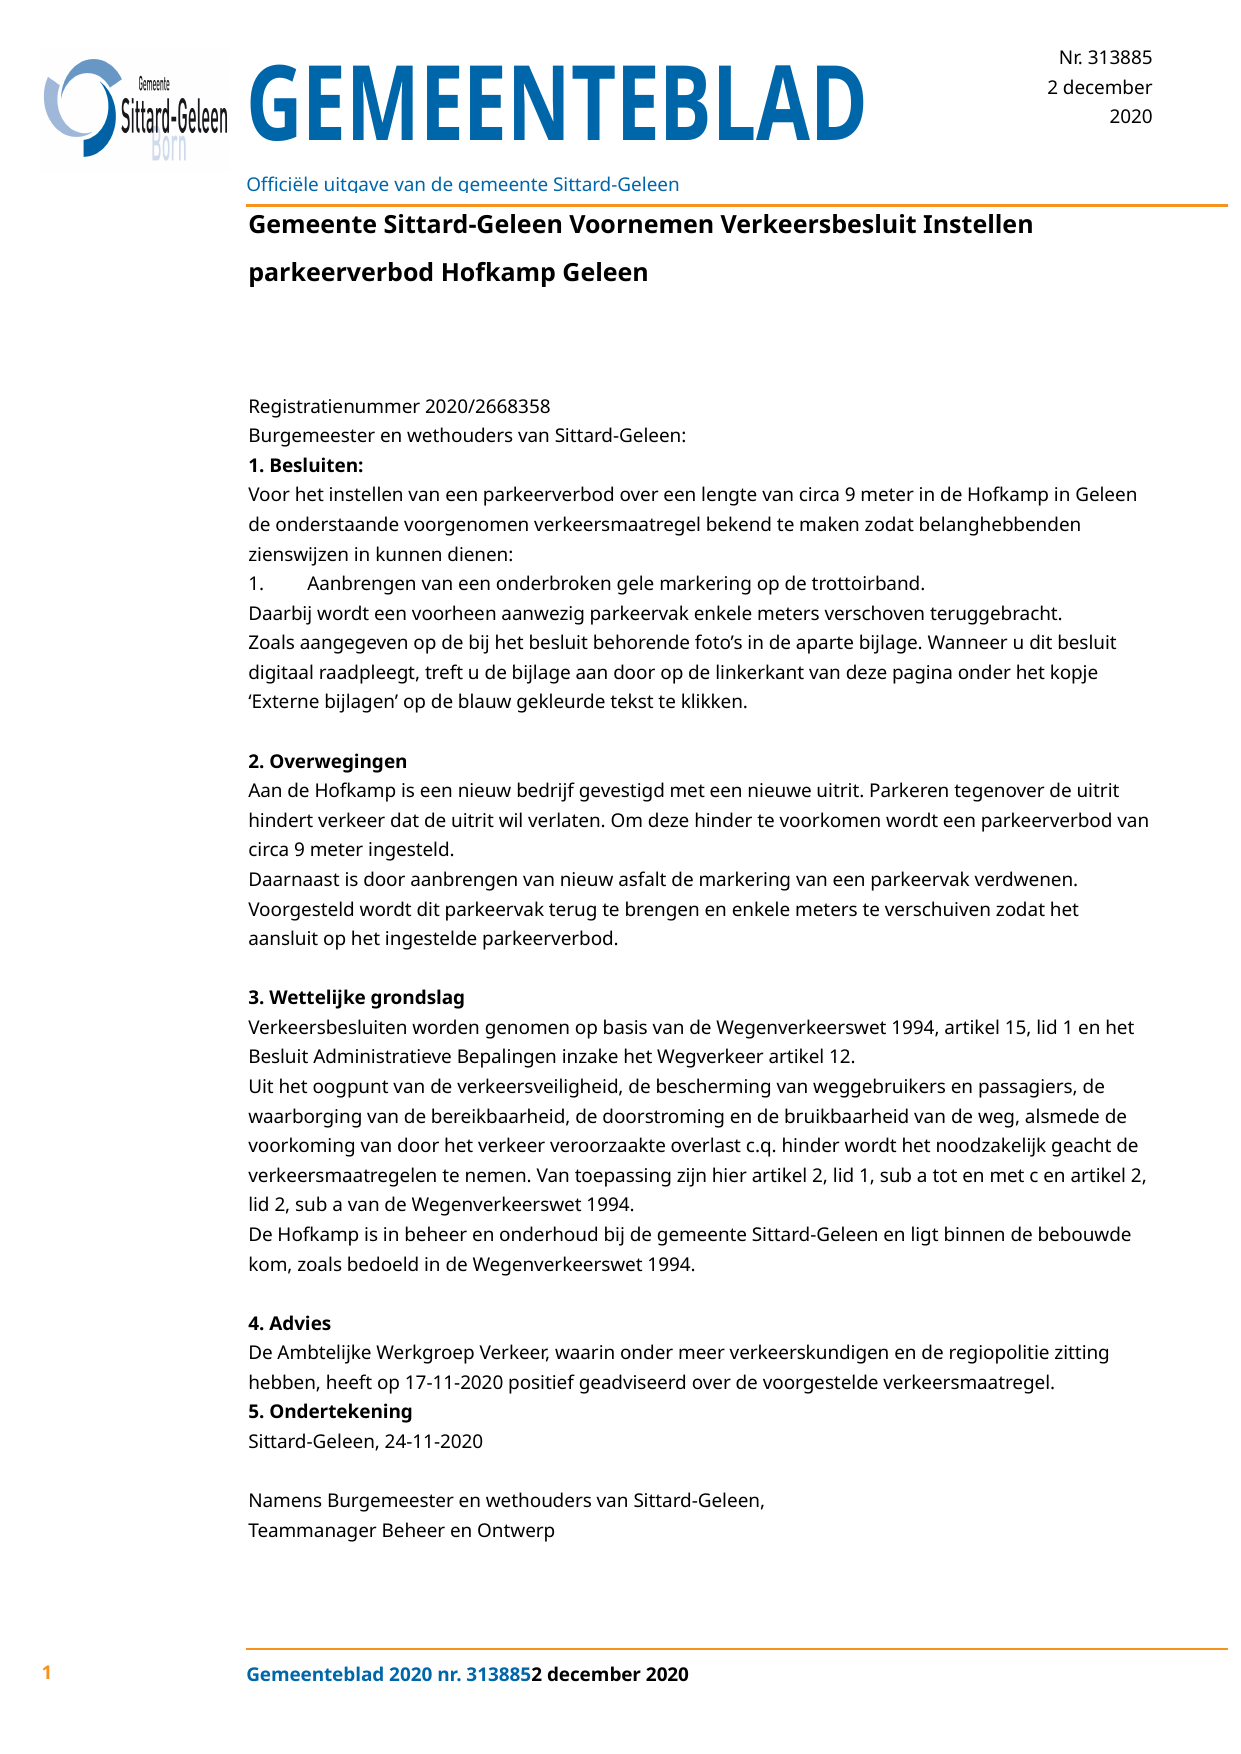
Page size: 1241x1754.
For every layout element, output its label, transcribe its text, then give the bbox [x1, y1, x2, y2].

text Daarbij wordt een voorheen aanwezig parkeervak enkele meters verschoven teruggebracht. [248, 600, 1152, 626]
text Zoals aangegeven op de bij het besluit behorende foto’s in de aparte bijlage. Wanneer u dit besluit digitaal raadpleegt, treft u de bijlage aan door op de linkerkant van deze pagina onder het kopje ‘Externe bijlagen’ op de blauw gekleurde tekst te klikken. [248, 629, 1152, 714]
text Burgemeester en wethouders van Sittard-Geleen: [248, 422, 1152, 448]
text Sittard-Geleen, 24-11-2020 [248, 1428, 1152, 1454]
list Aanbrengen van een onderbroken gele markering op de trottoirband. [248, 570, 1152, 596]
text Uit het oogpunt van de verkeersveiligheid, de bescherming van weggebruikers en passagiers, de waarborging van de bereikbaarheid, de doorstroming en de bruikbaarheid van de weg, alsmede de voorkoming van door het verkeer veroorzaakte overlast c.q. hinder wordt het noodzakelijk geacht de verkeersmaatregelen te nemen. Van toepassing zijn hier artikel 2, lid 1, sub a tot en met c en artikel 2, lid 2, sub a van de Wegenverkeerswet 1994. [248, 1073, 1152, 1217]
text Voor het instellen van een parkeerverbod over een lengte van circa 9 meter in de Hofkamp in Geleen de onderstaande voorgenomen verkeersmaatregel bekend te maken zodat belanghebbenden zienswijzen in kunnen dienen: [248, 482, 1152, 567]
text Aan de Hofkamp is een nieuw bedrijf gevestigd met een nieuwe uitrit. Parkeren tegenover de uitrit hindert verkeer dat de uitrit wil verlaten. Om deze hinder te voorkomen wordt een parkeerverbod van circa 9 meter ingesteld. [248, 777, 1152, 862]
text Daarnaast is door aanbrengen van nieuw asfalt de markering van een parkeervak verdwenen. Voorgesteld wordt dit parkeervak terug te brengen en enkele meters te verschuiven zodat het aansluit op het ingestelde parkeerverbod. [248, 866, 1152, 951]
text 4. Advies [248, 1310, 1152, 1336]
text Namens Burgemeester en wethouders van Sittard-Geleen, [248, 1487, 1152, 1513]
text 1. Besluiten: [248, 452, 1152, 478]
picture [41, 47, 231, 172]
text Registratienummer 2020/2668358 [248, 393, 1152, 419]
text 5. Ondertekening [248, 1399, 1152, 1424]
text De Ambtelijke Werkgroep Verkeer, waarin onder meer verkeerskundigen en de regiopolitie zitting hebben, heeft op 17-11-2020 positief geadviseerd over de voorgestelde verkeersmaatregel. [248, 1339, 1152, 1395]
text Gemeente Sittard-Geleen Voornemen Verkeersbesluit Instellen parkeerverbod Hofkamp Geleen [248, 207, 1152, 288]
text 2. Overwegingen [248, 748, 1152, 774]
text Verkeersbesluiten worden genomen op basis van de Wegenverkeerswet 1994, artikel 15, lid 1 en het Besluit Administratieve Bepalingen inzake het Wegverkeer artikel 12. [248, 1014, 1152, 1069]
text Teammanager Beheer en Ontwerp [248, 1517, 1152, 1543]
text 3. Wettelijke grondslag [248, 984, 1152, 1010]
text De Hofkamp is in beheer en onderhoud bij de gemeente Sittard-Geleen en ligt binnen de bebouwde kom, zoals bedoeld in de Wegenverkeerswet 1994. [248, 1221, 1152, 1277]
